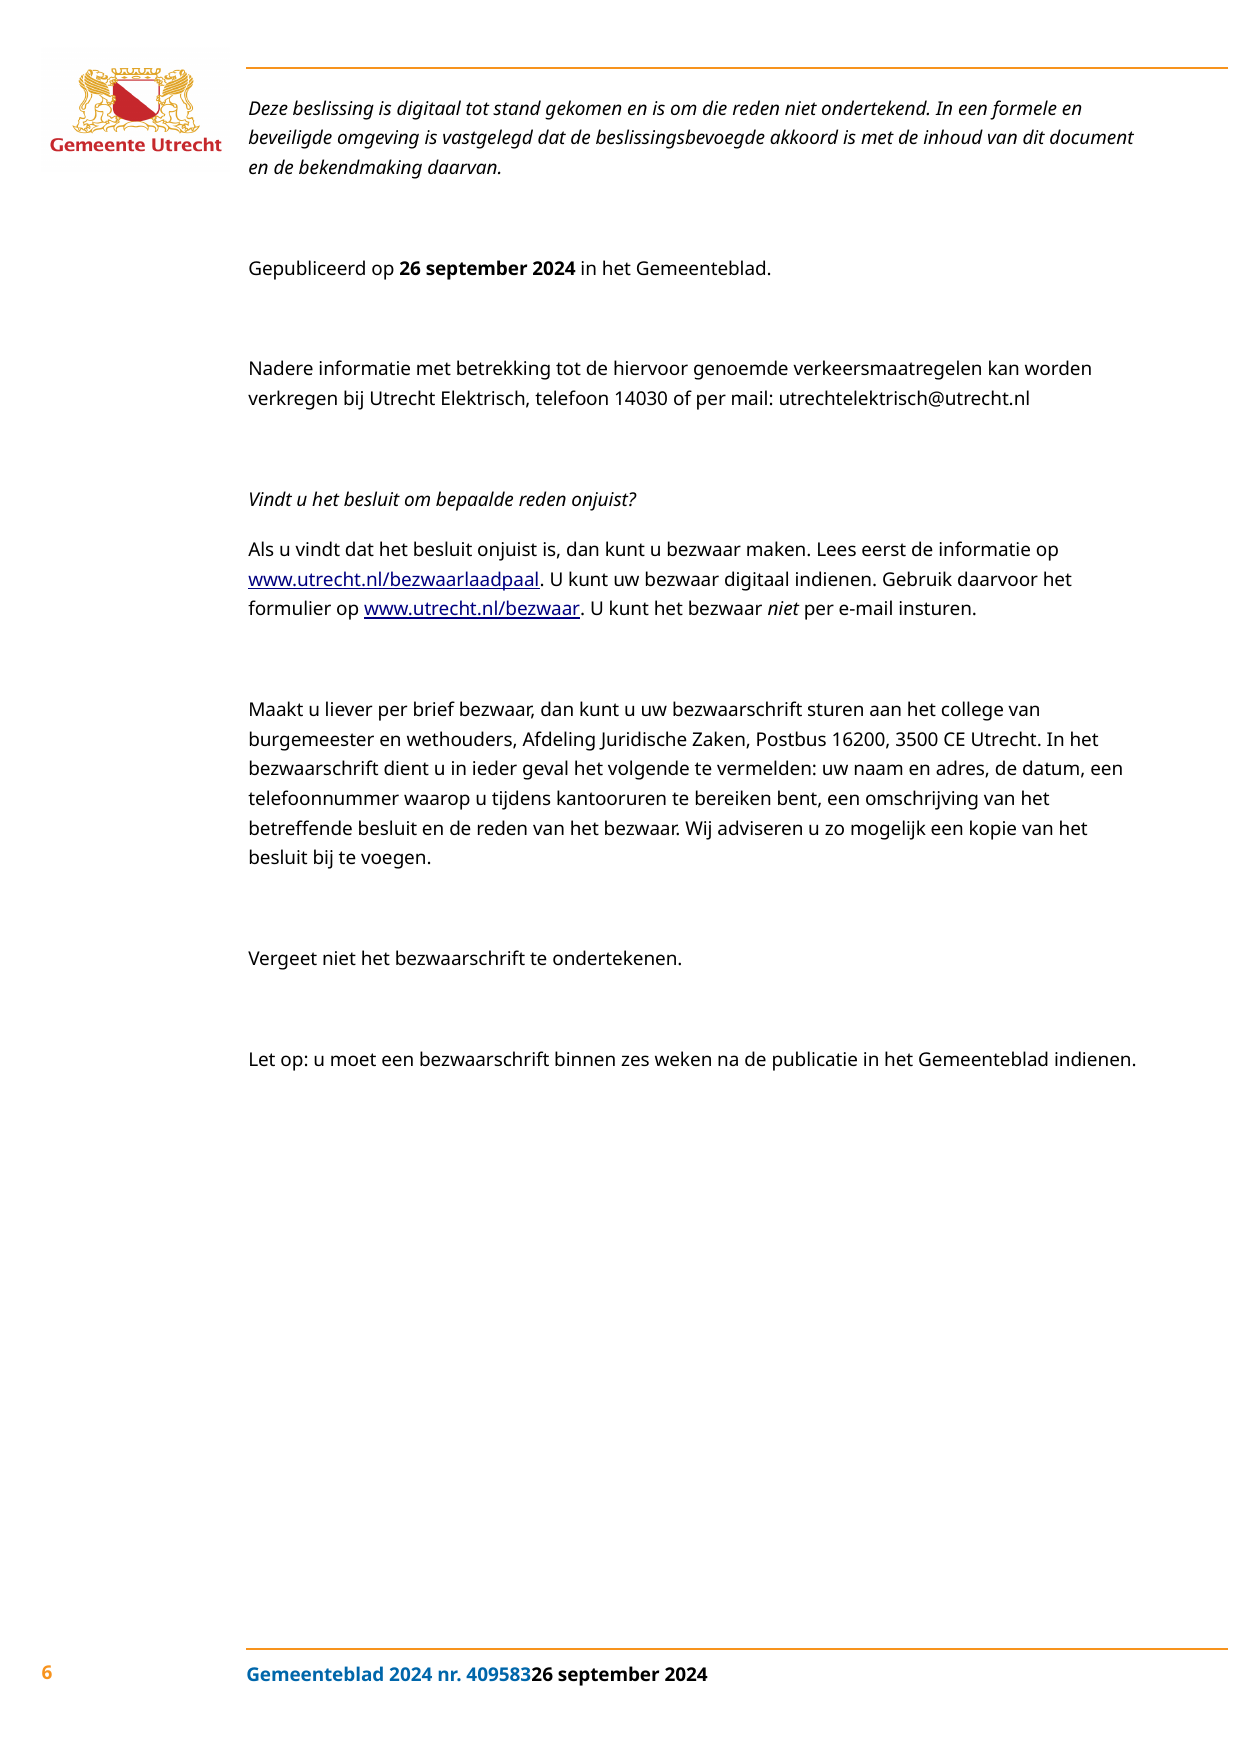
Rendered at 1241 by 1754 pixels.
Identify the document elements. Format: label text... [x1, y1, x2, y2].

text Vergeet niet het bezwaarschrift te ondertekenen. [248, 945, 1152, 971]
text Let op: u moet een bezwaarschrift binnen zes weken na de publicatie in het Gemeenteblad indienen. [248, 1046, 1152, 1072]
text Vindt u het besluit om bepaalde reden onjuist? [248, 486, 1152, 512]
picture [41, 47, 231, 172]
text Deze beslissing is digitaal tot stand gekomen en is om die reden niet ondertekend. In een formele en beveiligde omgeving is vastgelegd dat de beslissingsbevoegde akkoord is met de inhoud van dit document en de bekendmaking daarvan. [248, 95, 1152, 180]
text Maakt u liever per brief bezwaar, dan kunt u uw bezwaarschrift sturen aan het college van burgemeester en wethouders, Afdeling Juridische Zaken, Postbus 16200, 3500 CE Utrecht. In het bezwaarschrift dient u in ieder geval het volgende te vermelden: uw naam en adres, de datum, een telefoonnummer waarop u tijdens kantooruren te bereiken bent, een omschrijving van het betreffende besluit en de reden van het bezwaar. Wij adviseren u zo mogelijk een kopie van het besluit bij te voegen. [248, 696, 1152, 870]
text Gepubliceerd op 26 september 2024 in het Gemeenteblad. [248, 255, 1152, 281]
text Als u vindt dat het besluit onjuist is, dan kunt u bezwaar maken. Lees eerst de informatie op www.utrecht.nl/bezwaarlaadpaal. U kunt uw bezwaar digitaal indienen. Gebruik daarvoor het formulier op www.utrecht.nl/bezwaar. U kunt het bezwaar niet per e-mail insturen. [248, 536, 1152, 621]
text Nadere informatie met betrekking tot de hiervoor genoemde verkeersmaatregelen kan worden verkregen bij Utrecht Elektrisch, telefoon 14030 of per mail: utrechtelektrisch@utrecht.nl [248, 356, 1152, 411]
